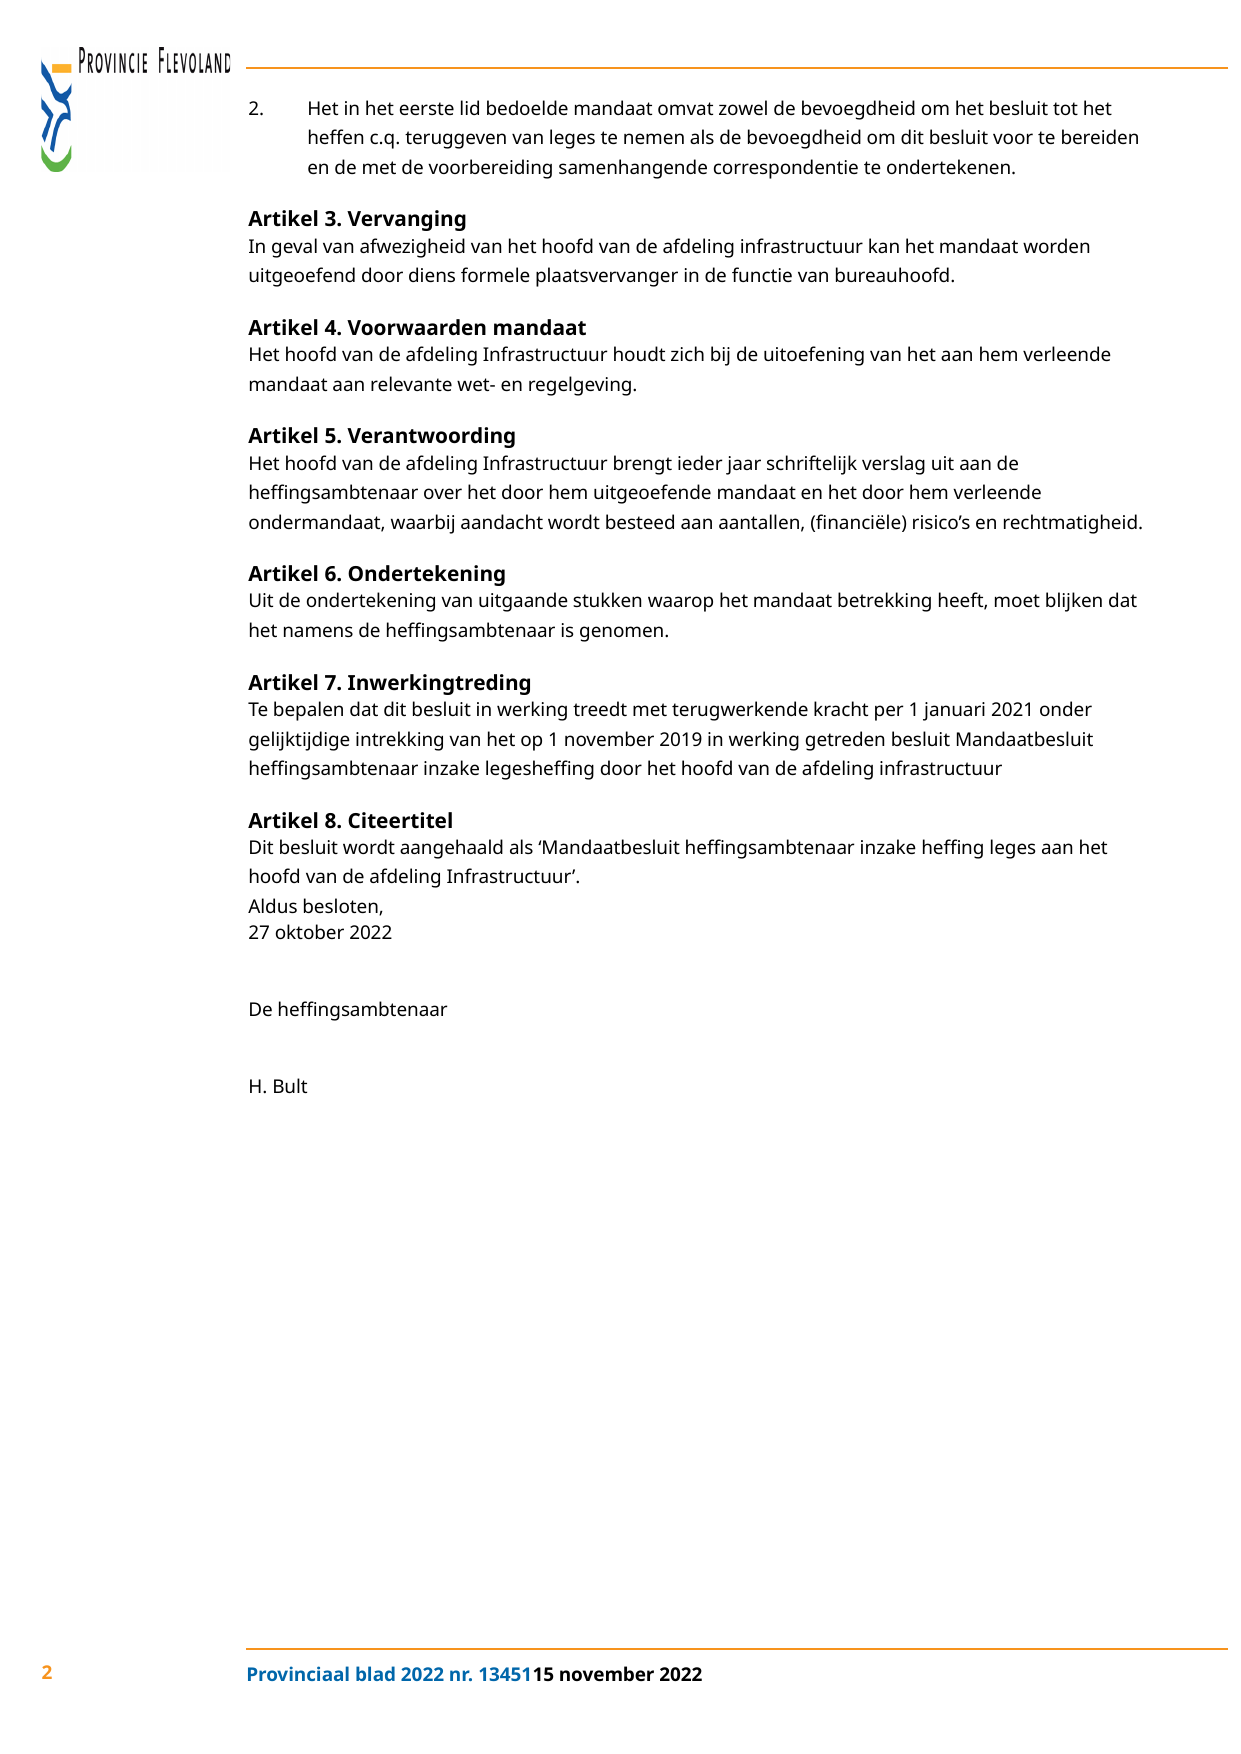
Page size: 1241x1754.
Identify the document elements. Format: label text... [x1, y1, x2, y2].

picture [41, 47, 231, 172]
text Het hoofd van de afdeling Infrastructuur brengt ieder jaar schriftelijk verslag uit aan de heffingsambtenaar over het door hem uitgeoefende mandaat en het door hem verleende ondermandaat, waarbij aandacht wordt besteed aan aantallen, (financiële) risico’s en rechtmatigheid. [248, 450, 1152, 534]
text Artikel 5. Verantwoording [248, 421, 1152, 450]
list Het in het eerste lid bedoelde mandaat omvat zowel de bevoegdheid om het besluit tot het heffen c.q. teruggeven van leges te nemen als de bevoegdheid om dit besluit voor te bereiden en de met de voorbereiding samenhangende correspondentie te ondertekenen. [248, 95, 1152, 180]
text Aldus besloten, [248, 893, 1152, 919]
text Dit besluit wordt aangehaald als ‘Mandaatbesluit heffingsambtenaar inzake heffing leges aan het hoofd van de afdeling Infrastructuur’. [248, 834, 1152, 889]
text 27 oktober 2022 [248, 919, 1152, 945]
text Artikel 4. Voorwaarden mandaat [248, 313, 1152, 341]
text Uit de ondertekening van uitgaande stukken waarop het mandaat betrekking heeft, moet blijken dat het namens de heffingsambtenaar is genomen. [248, 588, 1152, 643]
text In geval van afwezigheid van het hoofd van de afdeling infrastructuur kan het mandaat worden uitgeoefend door diens formele plaatsvervanger in de functie van bureauhoofd. [248, 233, 1152, 288]
text Artikel 8. Citeertitel [248, 806, 1152, 834]
text Artikel 3. Vervanging [248, 204, 1152, 233]
text De heffingsambtenaar [248, 996, 1152, 1022]
text Te bepalen dat dit besluit in werking treedt met terugwerkende kracht per 1 januari 2021 onder gelijktijdige intrekking van het op 1 november 2019 in werking getreden besluit Mandaatbesluit heffingsambtenaar inzake legesheffing door het hoofd van de afdeling infrastructuur [248, 696, 1152, 781]
text Artikel 7. Inwerkingtreding [248, 668, 1152, 696]
text H. Bult [248, 1073, 1152, 1099]
text Artikel 6. Ondertekening [248, 559, 1152, 588]
text Het hoofd van de afdeling Infrastructuur houdt zich bij de uitoefening van het aan hem verleende mandaat aan relevante wet- en regelgeving. [248, 341, 1152, 397]
